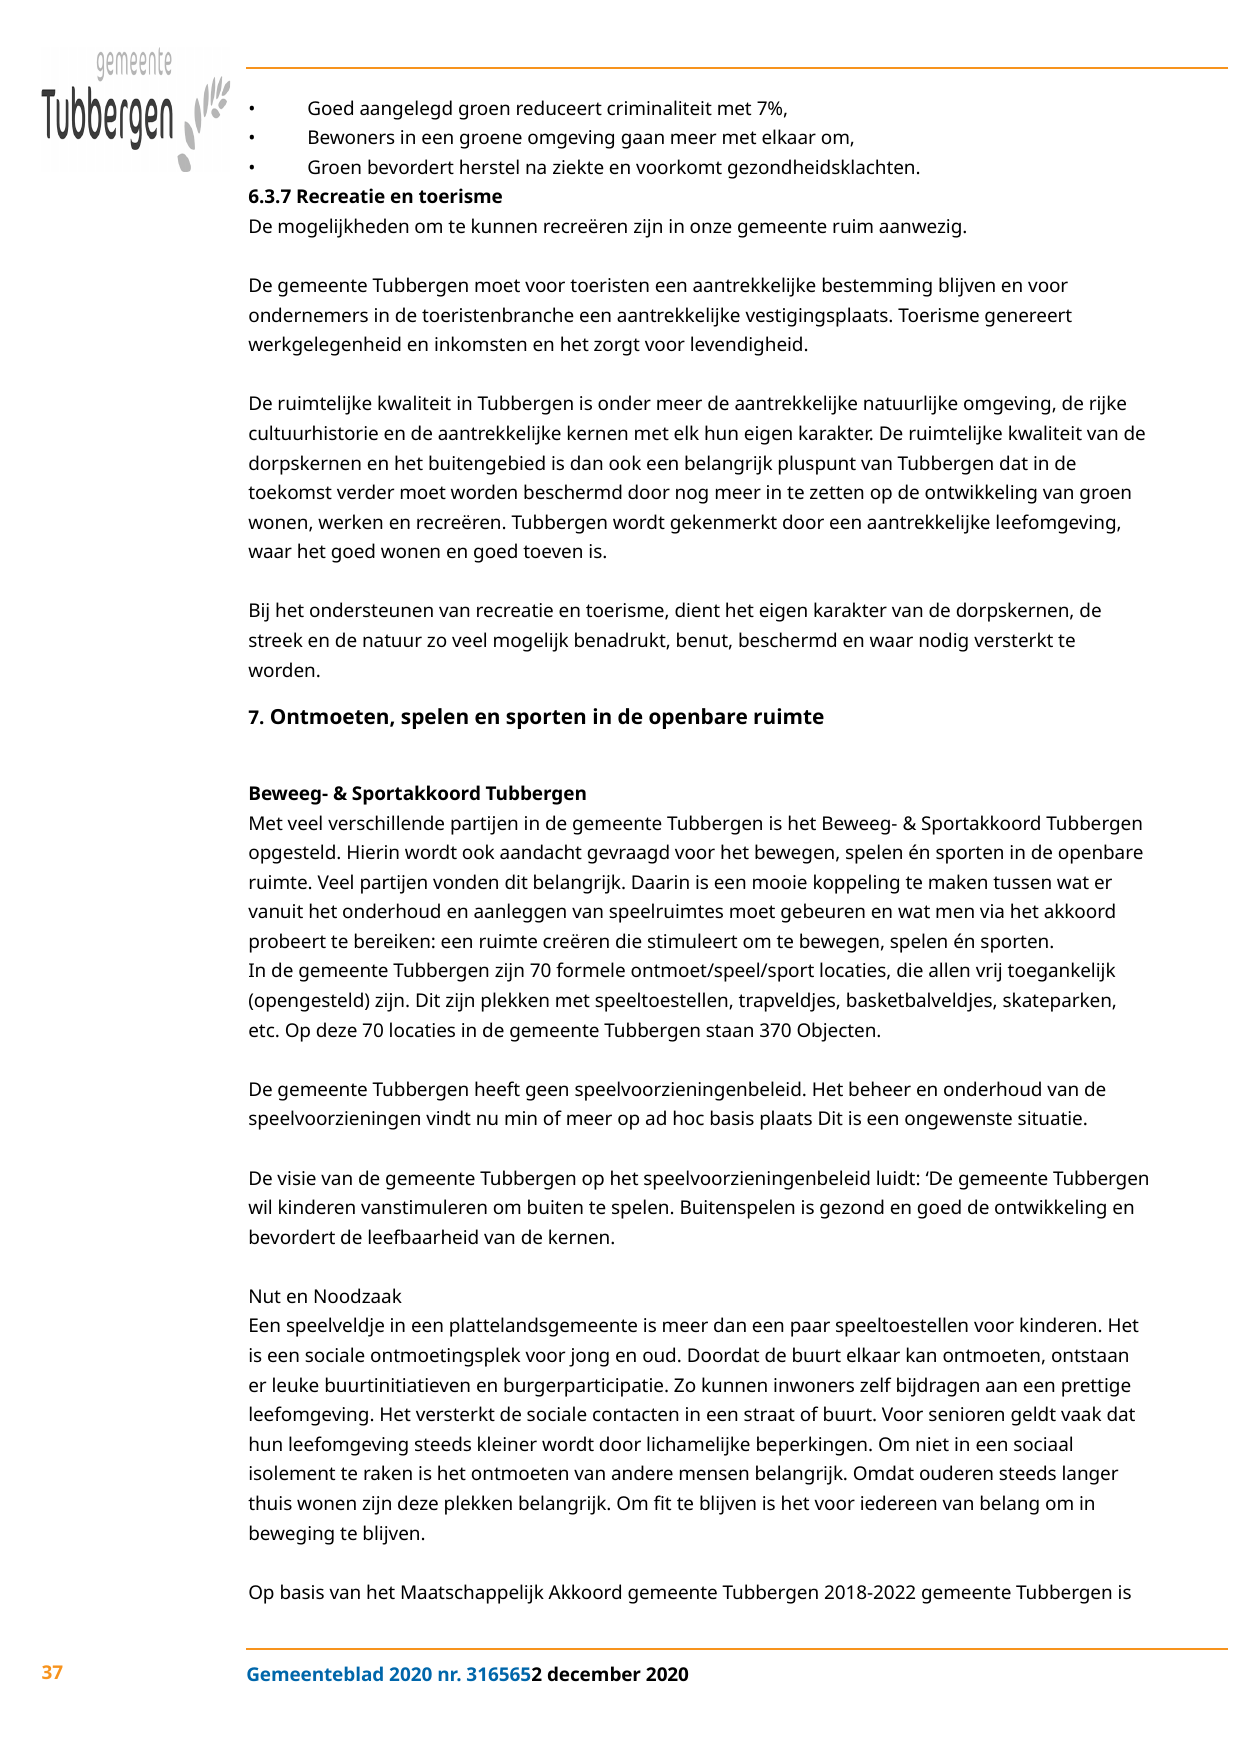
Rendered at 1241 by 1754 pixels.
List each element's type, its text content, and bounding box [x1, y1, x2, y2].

list Goed aangelegd groen reduceert criminaliteit met 7%, [248, 95, 1152, 121]
picture [41, 47, 231, 172]
text De gemeente Tubbergen moet voor toeristen een aantrekkelijke bestemming blijven en voor ondernemers in de toeristenbranche een aantrekkelijke vestigingsplaats. Toerisme genereert werkgelegenheid en inkomsten en het zorgt voor levendigheid. [248, 272, 1152, 357]
text Op basis van het Maatschappelijk Akkoord gemeente Tubbergen 2018-2022 gemeente Tubbergen is [248, 1579, 1152, 1605]
text De visie van de gemeente Tubbergen op het speelvoorzieningenbeleid luidt: ‘De gemeente Tubbergen wil kinderen vanstimuleren om buiten te spelen. Buitenspelen is gezond en goed de ontwikkeling en bevordert de leefbaarheid van de kernen. [248, 1165, 1152, 1250]
list Groen bevordert herstel na ziekte en voorkomt gezondheidsklachten. [248, 154, 1152, 180]
list Bewoners in een groene omgeving gaan meer met elkaar om, [248, 124, 1152, 150]
text Bij het ondersteunen van recreatie en toerisme, dient het eigen karakter van de dorpskernen, de streek en de natuur zo veel mogelijk benadrukt, benut, beschermd en waar nodig versterkt te worden. [248, 598, 1152, 683]
text De mogelijkheden om te kunnen recreëren zijn in onze gemeente ruim aanwezig. [248, 213, 1152, 239]
text De gemeente Tubbergen heeft geen speelvoorzieningenbeleid. Het beheer en onderhoud van de speelvoorzieningen vindt nu min of meer op ad hoc basis plaats Dit is een ongewenste situatie. [248, 1076, 1152, 1131]
text In de gemeente Tubbergen zijn 70 formele ontmoet/speel/sport locaties, die allen vrij toegankelijk (opengesteld) zijn. Dit zijn plekken met speeltoestellen, trapveldjes, basketbalveldjes, skateparken, etc. Op deze 70 locaties in de gemeente Tubbergen staan 370 Objecten. [248, 958, 1152, 1043]
text 6.3.7 Recreatie en toerisme [248, 183, 1152, 209]
text Nut en Noodzaak [248, 1283, 1152, 1309]
text De ruimtelijke kwaliteit in Tubbergen is onder meer de aantrekkelijke natuurlijke omgeving, de rijke cultuurhistorie en de aantrekkelijke kernen met elk hun eigen karakter. De ruimtelijke kwaliteit van de dorpskernen en het buitengebied is dan ook een belangrijk pluspunt van Tubbergen dat in de toekomst verder moet worden beschermd door nog meer in te zetten op de ontwikkeling van groen wonen, werken en recreëren. Tubbergen wordt gekenmerkt door een aantrekkelijke leefomgeving, waar het goed wonen en goed toeven is. [248, 391, 1152, 564]
text Met veel verschillende partijen in de gemeente Tubbergen is het Beweeg- & Sportakkoord Tubbergen opgesteld. Hierin wordt ook aandacht gevraagd voor het bewegen, spelen én sporten in de openbare ruimte. Veel partijen vonden dit belangrijk. Daarin is een mooie koppeling te maken tussen wat er vanuit het onderhoud en aanleggen van speelruimtes moet gebeuren en wat men via het akkoord probeert te bereiken: een ruimte creëren die stimuleert om te bewegen, spelen én sporten. [248, 810, 1152, 954]
text Een speelveldje in een plattelandsgemeente is meer dan een paar speeltoestellen voor kinderen. Het is een sociale ontmoetingsplek voor jong en oud. Doordat de buurt elkaar kan ontmoeten, ontstaan er leuke buurtinitiatieven en burgerparticipatie. Zo kunnen inwoners zelf bijdragen aan een prettige leefomgeving. Het versterkt de sociale contacten in een straat of buurt. Voor senioren geldt vaak dat hun leefomgeving steeds kleiner wordt door lichamelijke beperkingen. Om niet in een sociaal isolement te raken is het ontmoeten van andere mensen belangrijk. Omdat ouderen steeds langer thuis wonen zijn deze plekken belangrijk. Om fit te blijven is het voor iedereen van belang om in beweging te blijven. [248, 1313, 1152, 1546]
text Beweeg- & Sportakkoord Tubbergen [248, 780, 1152, 806]
text 7. Ontmoeten, spelen en sporten in de openbare ruimte [248, 702, 1152, 731]
